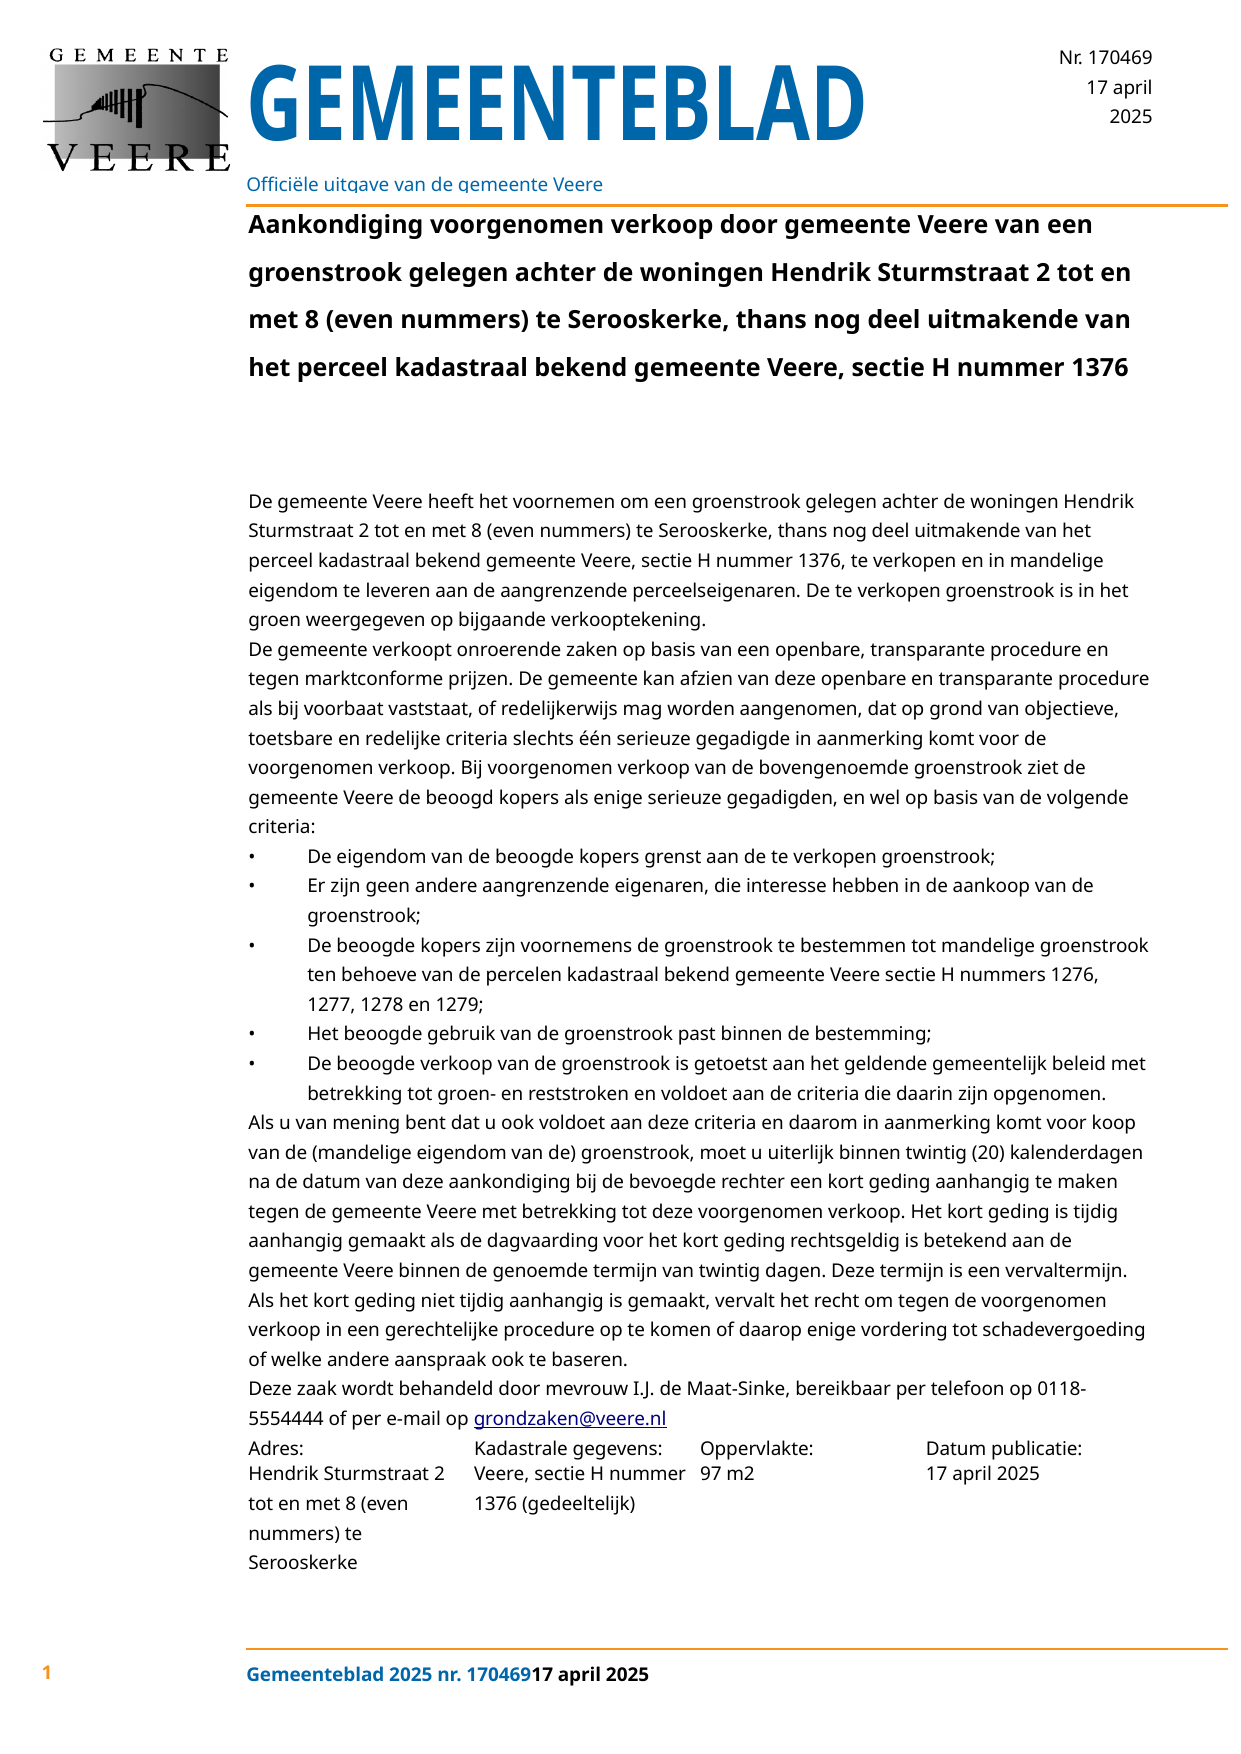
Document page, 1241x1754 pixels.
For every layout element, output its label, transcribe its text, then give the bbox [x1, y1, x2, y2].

table_header Datum publicatie: [926, 1435, 1152, 1461]
table_cell 97 m2 [700, 1461, 926, 1575]
table_cell 17 april 2025 [926, 1461, 1152, 1575]
text Deze zaak wordt behandeld door mevrouw I.J. de Maat-Sinke, bereikbaar per telefoon op 0118-5554444 of per e-mail op grondzaken@veere.nl [248, 1376, 1152, 1431]
table_cell Veere, sectie H nummer 1376 (gedeeltelijk) [474, 1461, 700, 1575]
text De gemeente Veere heeft het voornemen om een groenstrook gelegen achter de woningen Hendrik Sturmstraat 2 tot en met 8 (even nummers) te Serooskerke, thans nog deel uitmakende van het perceel kadastraal bekend gemeente Veere, sectie H nummer 1376, te verkopen en in mandelige eigendom te leveren aan de aangrenzende perceelseigenaren. De te verkopen groenstrook is in het groen weergegeven op bijgaande verkooptekening. [248, 488, 1152, 632]
list De beoogde kopers zijn voornemens de groenstrook te bestemmen tot mandelige groenstrook ten behoeve van de percelen kadastraal bekend gemeente Veere sectie H nummers 1276, 1277, 1278 en 1279; [248, 932, 1152, 1017]
table_cell Hendrik Sturmstraat 2 tot en met 8 (even nummers) te Serooskerke [248, 1461, 474, 1575]
list Er zijn geen andere aangrenzende eigenaren, die interesse hebben in de aankoop van de groenstrook; [248, 873, 1152, 928]
list Het beoogde gebruik van de groenstrook past binnen de bestemming; [248, 1021, 1152, 1046]
list De eigendom van de beoogde kopers grenst aan de te verkopen groenstrook; [248, 843, 1152, 869]
text Als u van mening bent dat u ook voldoet aan deze criteria en daarom in aanmerking komt voor koop van de (mandelige eigendom van de) groenstrook, moet u uiterlijk binnen twintig (20) kalenderdagen na de datum van deze aankondiging bij de bevoegde rechter een kort geding aanhangig te maken tegen de gemeente Veere met betrekking tot deze voorgenomen verkoop. Het kort geding is tijdig aanhangig gemaakt als de dagvaarding voor het kort geding rechtsgeldig is betekend aan de gemeente Veere binnen de genoemde termijn van twintig dagen. Deze termijn is een vervaltermijn. Als het kort geding niet tijdig aanhangig is gemaakt, vervalt het recht om tegen de voorgenomen verkoop in een gerechtelijke procedure op te komen of daarop enige vordering tot schadevergoeding of welke andere aanspraak ook te baseren. [248, 1109, 1152, 1372]
table_header Kadastrale gegevens: [474, 1435, 700, 1461]
picture [41, 47, 231, 172]
text De gemeente verkoopt onroerende zaken op basis van een openbare, transparante procedure en tegen marktconforme prijzen. De gemeente kan afzien van deze openbare en transparante procedure als bij voorbaat vaststaat, of redelijkerwijs mag worden aangenomen, dat op grond van objectieve, toetsbare en redelijke criteria slechts één serieuze gegadigde in aanmerking komt voor de voorgenomen verkoop. Bij voorgenomen verkoop van de bovengenoemde groenstrook ziet de gemeente Veere de beoogd kopers als enige serieuze gegadigden, en wel op basis van de volgende criteria: [248, 636, 1152, 839]
list De beoogde verkoop van de groenstrook is getoetst aan het geldende gemeentelijk beleid met betrekking tot groen- en reststroken en voldoet aan de criteria die daarin zijn opgenomen. [248, 1050, 1152, 1106]
table_header Adres: [248, 1435, 474, 1461]
text Aankondiging voorgenomen verkoop door gemeente Veere van een groenstrook gelegen achter de woningen Hendrik Sturmstraat 2 tot en met 8 (even nummers) te Serooskerke, thans nog deel uitmakende van het perceel kadastraal bekend gemeente Veere, sectie H nummer 1376 [248, 207, 1152, 384]
table_header Oppervlakte: [700, 1435, 926, 1461]
